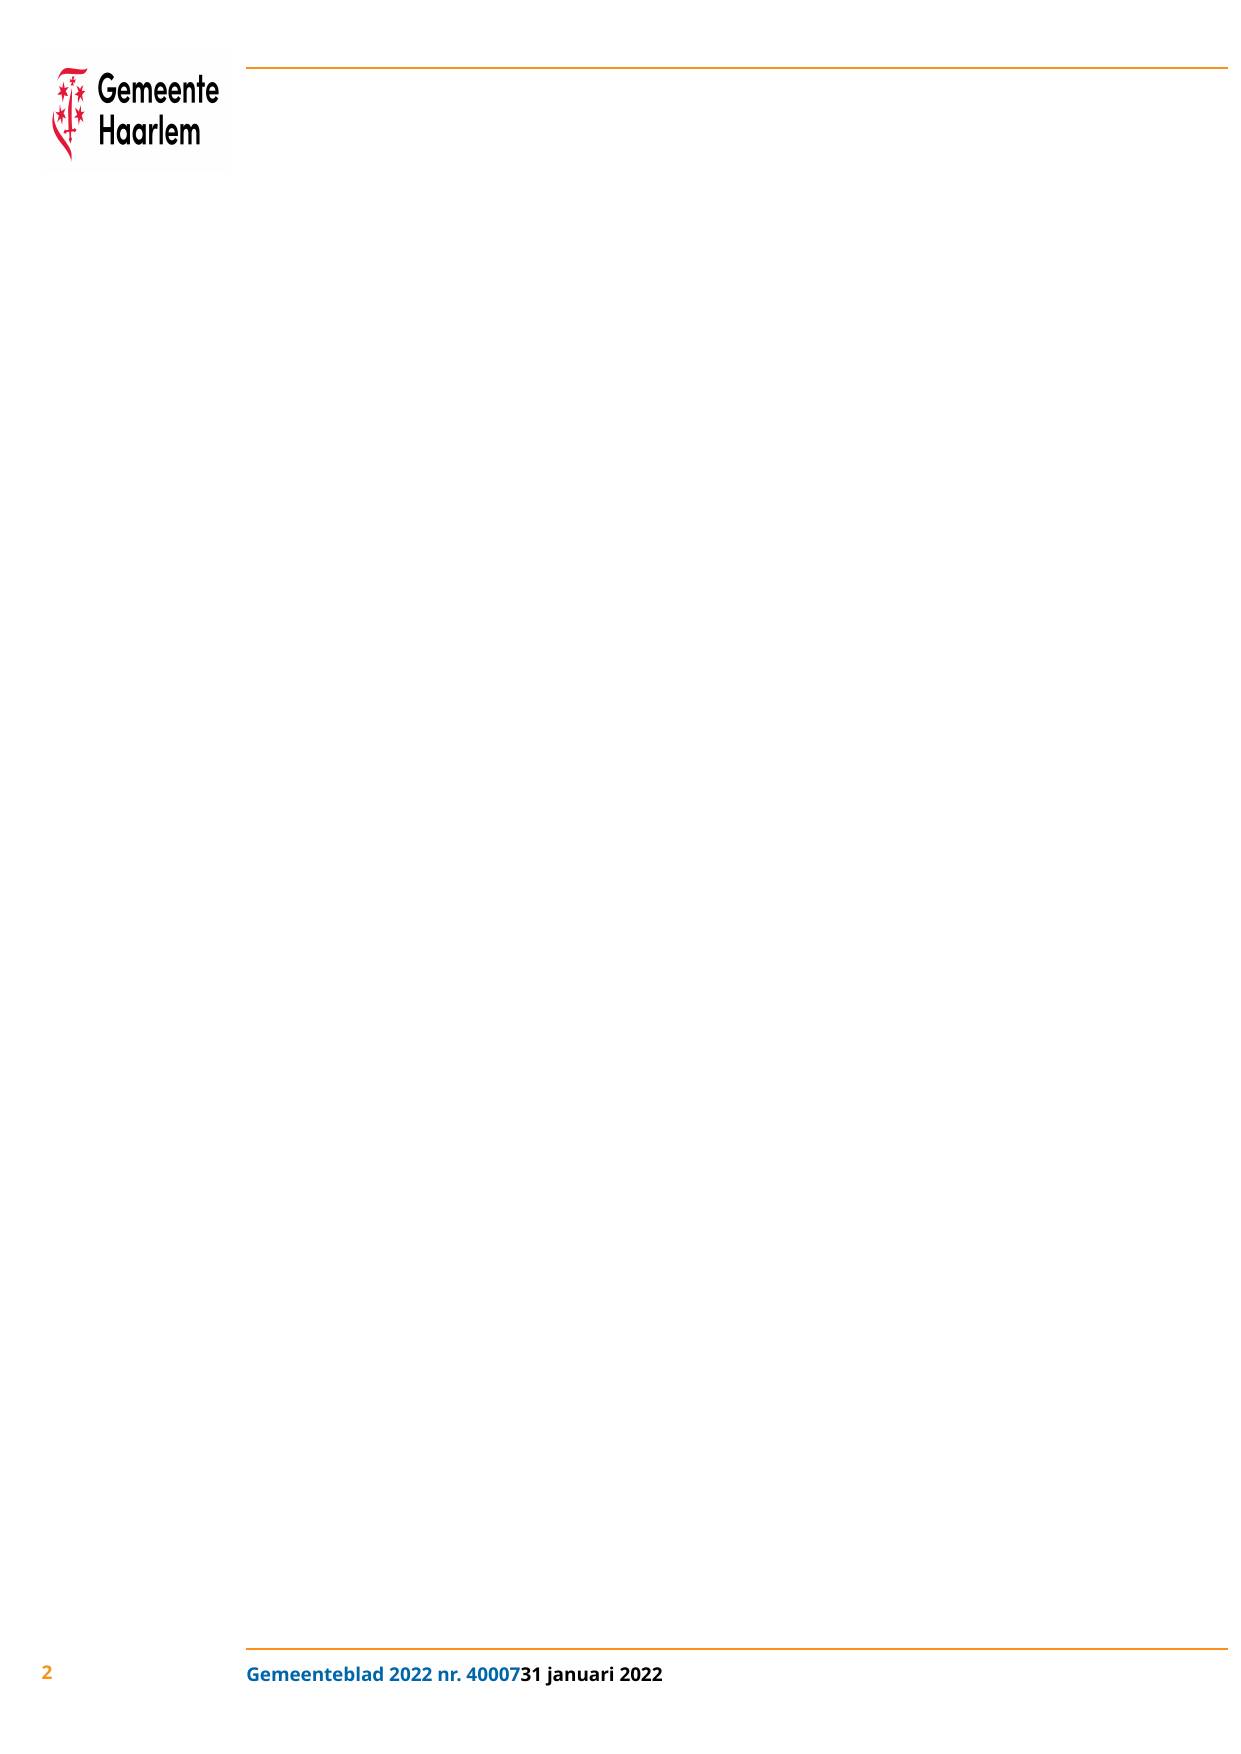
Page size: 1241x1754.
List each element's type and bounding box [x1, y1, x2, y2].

picture [41, 47, 231, 172]
